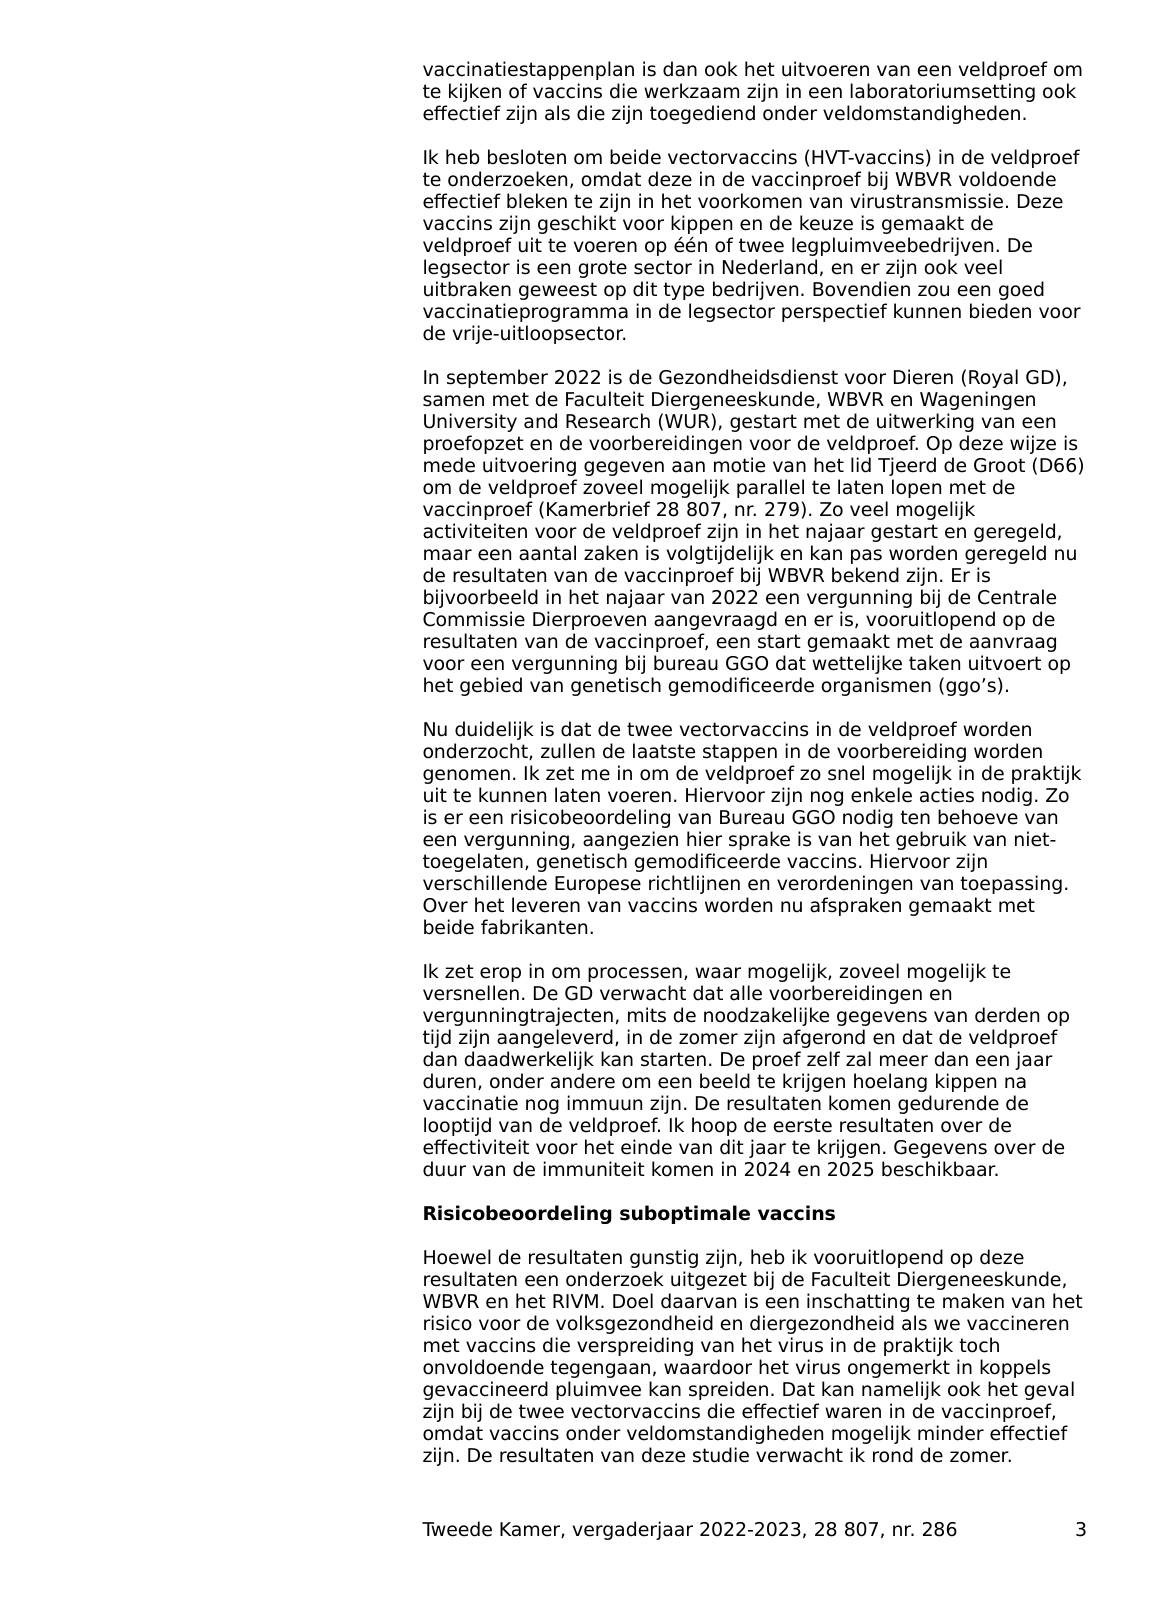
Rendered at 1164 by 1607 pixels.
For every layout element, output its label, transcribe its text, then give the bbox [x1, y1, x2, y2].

text Ik heb besloten om beide vectorvaccins (HVT-vaccins) in de veldproef te onderzoeken, omdat deze in de vaccinproef bij WBVR voldoende effectief bleken te zijn in het voorkomen van virustransmissie. Deze vaccins zijn geschikt voor kippen en de keuze is gemaakt de veldproef uit te voeren op één of twee legpluimveebedrijven. De legsector is een grote sector in Nederland, en er zijn ook veel uitbraken geweest op dit type bedrijven. Bovendien zou een goed vaccinatieprogramma in de legsector perspectief kunnen bieden voor de vrije-uitloopsector. [422, 147, 1087, 345]
text Ik zet erop in om processen, waar mogelijk, zoveel mogelijk te versnellen. De GD verwacht dat alle voorbereidingen en vergunningtrajecten, mits de noodzakelijke gegevens van derden op tijd zijn aangeleverd, in de zomer zijn afgerond en dat de veldproef dan daadwerkelijk kan starten. De proef zelf zal meer dan een jaar duren, onder andere om een beeld te krijgen hoelang kippen na vaccinatie nog immuun zijn. De resultaten komen gedurende de looptijd van de veldproef. Ik hoop de eerste resultaten over de effectiviteit voor het einde van dit jaar te krijgen. Gegevens over de duur van de immuniteit komen in 2024 en 2025 beschikbaar. [422, 961, 1087, 1181]
subtitle Risicobeoordeling suboptimale vaccins [422, 1203, 1087, 1225]
text vaccinatiestappenplan is dan ook het uitvoeren van een veldproef om te kijken of vaccins die werkzaam zijn in een laboratoriumsetting ook effectief zijn als die zijn toegediend onder veldomstandigheden. [422, 59, 1087, 125]
text Hoewel de resultaten gunstig zijn, heb ik vooruitlopend op deze resultaten een onderzoek uitgezet bij de Faculteit Diergeneeskunde, WBVR en het RIVM. Doel daarvan is een inschatting te maken van het risico voor de volksgezondheid en diergezondheid als we vaccineren met vaccins die verspreiding van het virus in de praktijk toch onvoldoende tegengaan, waardoor het virus ongemerkt in koppels gevaccineerd pluimvee kan spreiden. Dat kan namelijk ook het geval zijn bij de twee vectorvaccins die effectief waren in de vaccinproef, omdat vaccins onder veldomstandigheden mogelijk minder effectief zijn. De resultaten van deze studie verwacht ik rond de zomer. [422, 1247, 1087, 1467]
text In september 2022 is de Gezondheidsdienst voor Dieren (Royal GD), samen met de Faculteit Diergeneeskunde, WBVR en Wageningen University and Research (WUR), gestart met de uitwerking van een proefopzet en de voorbereidingen voor de veldproef. Op deze wijze is mede uitvoering gegeven aan motie van het lid Tjeerd de Groot (D66) om de veldproef zoveel mogelijk parallel te laten lopen met de vaccinproef (Kamerbrief 28 807, nr. 279). Zo veel mogelijk activiteiten voor de veldproef zijn in het najaar gestart en geregeld, maar een aantal zaken is volgtijdelijk en kan pas worden geregeld nu de resultaten van de vaccinproef bij WBVR bekend zijn. Er is bijvoorbeeld in het najaar van 2022 een vergunning bij de Centrale Commissie Dierproeven aangevraagd en er is, vooruitlopend op de resultaten van de vaccinproef, een start gemaakt met de aanvraag voor een vergunning bij bureau GGO dat wettelijke taken uitvoert op het gebied van genetisch gemodificeerde organismen (ggo’s). [422, 367, 1087, 697]
text Nu duidelijk is dat de twee vectorvaccins in de veldproef worden onderzocht, zullen de laatste stappen in de voorbereiding worden genomen. Ik zet me in om de veldproef zo snel mogelijk in de praktijk uit te kunnen laten voeren. Hiervoor zijn nog enkele acties nodig. Zo is er een risicobeoordeling van Bureau GGO nodig ten behoeve van een vergunning, aangezien hier sprake is van het gebruik van niet-toegelaten, genetisch gemodificeerde vaccins. Hiervoor zijn verschillende Europese richtlijnen en verordeningen van toepassing. Over het leveren van vaccins worden nu afspraken gemaakt met beide fabrikanten. [422, 719, 1087, 939]
